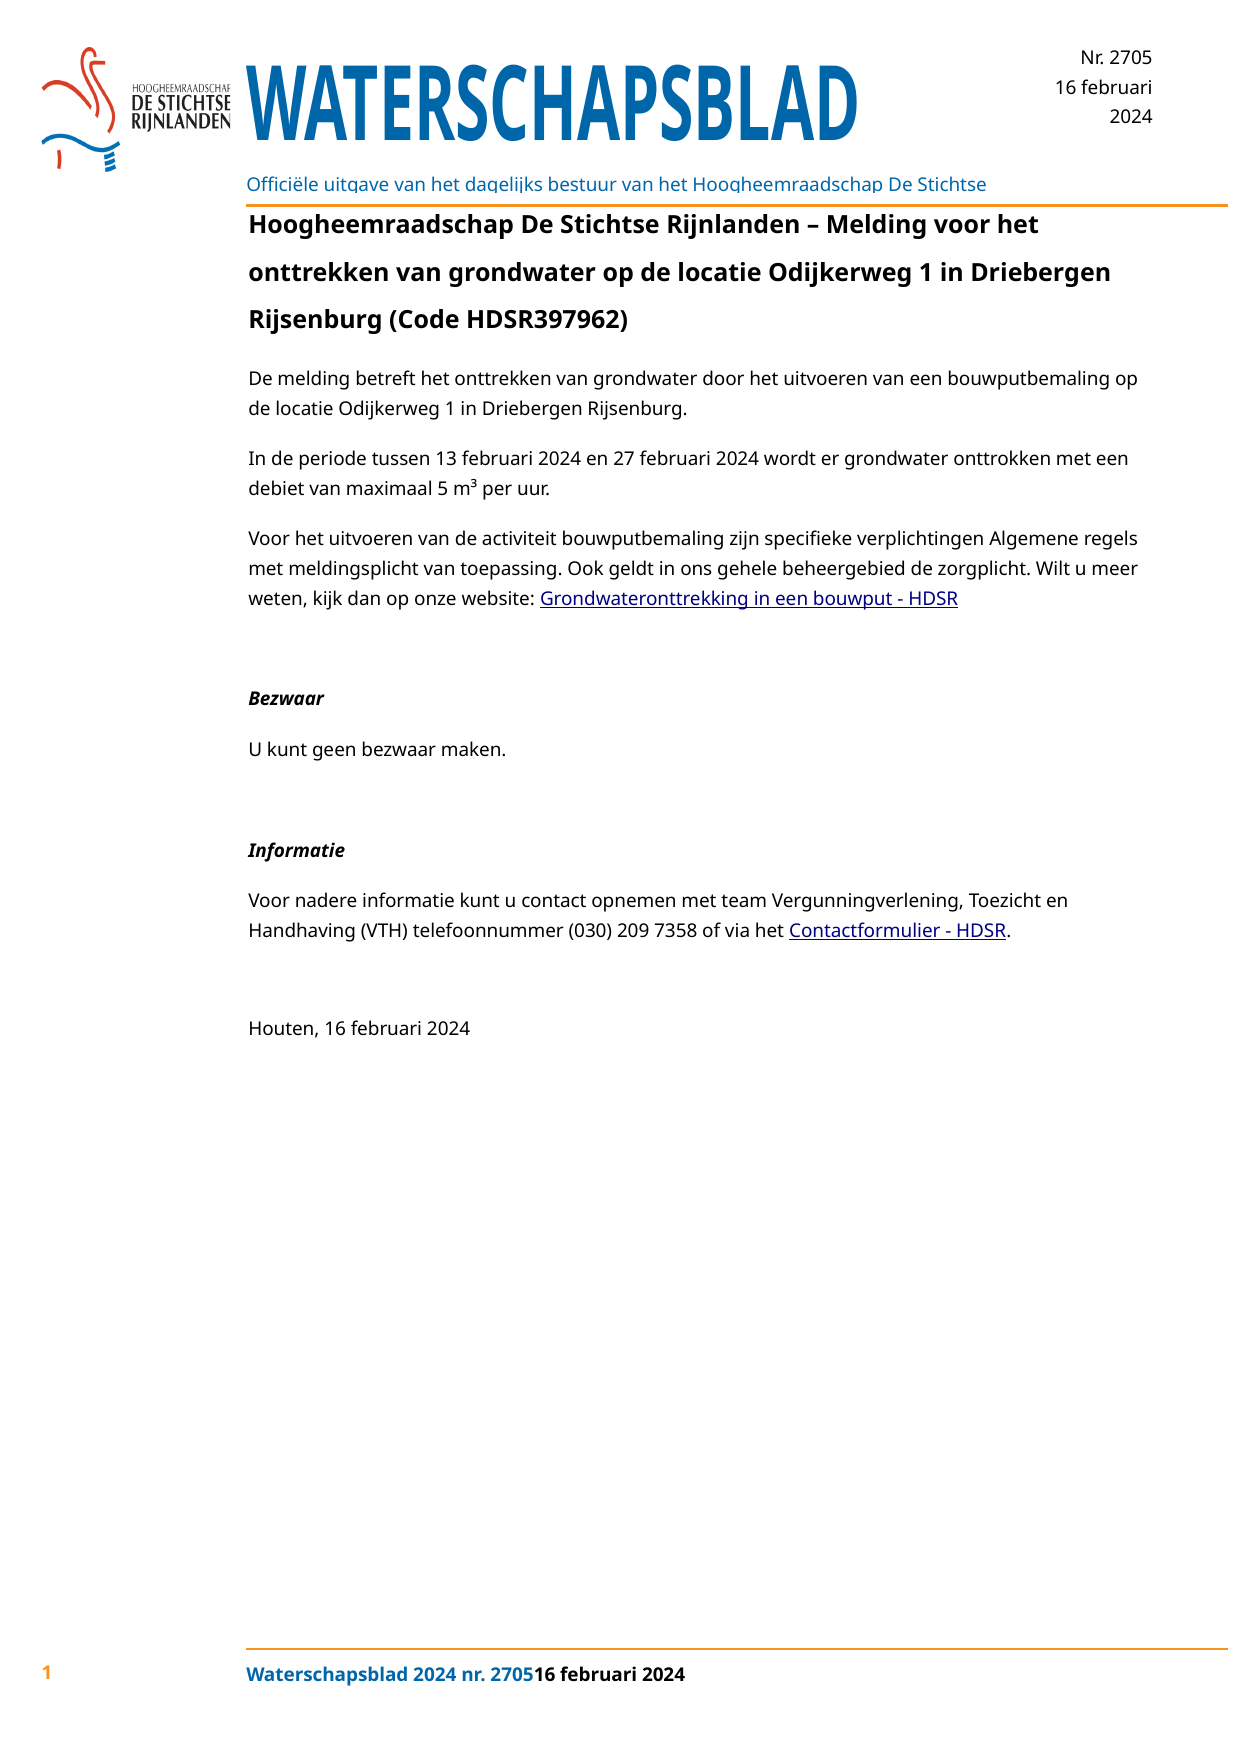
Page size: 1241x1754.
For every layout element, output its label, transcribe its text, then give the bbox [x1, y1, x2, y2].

text Voor nadere informatie kunt u contact opnemen met team Vergunningverlening, Toezicht en Handhaving (VTH) telefoonnummer (030) 209 7358 of via het Contactformulier - HDSR. [248, 887, 1152, 942]
text De melding betreft het onttrekken van grondwater door het uitvoeren van een bouwputbemaling op de locatie Odijkerweg 1 in Driebergen Rijsenburg. [248, 366, 1152, 421]
text Informatie [248, 837, 1152, 862]
text Bezwaar [248, 686, 1152, 711]
picture [41, 47, 231, 172]
text In de periode tussen 13 februari 2024 en 27 februari 2024 wordt er grondwater onttrokken met een debiet van maximaal 5 m³ per uur. [248, 446, 1152, 501]
text Houten, 16 februari 2024 [248, 1015, 1152, 1041]
text Hoogheemraadschap De Stichtse Rijnlanden – Melding voor het onttrekken van grondwater op de locatie Odijkerweg 1 in Driebergen Rijsenburg (Code HDSR397962) [248, 207, 1152, 336]
text Voor het uitvoeren van de activiteit bouwputbemaling zijn specifieke verplichtingen Algemene regels met meldingsplicht van toepassing. Ook geldt in ons gehele beheergebied de zorgplicht. Wilt u meer weten, kijk dan op onze website: Grondwateronttrekking in een bouwput - HDSR [248, 526, 1152, 610]
text U kunt geen bezwaar maken. [248, 736, 1152, 762]
